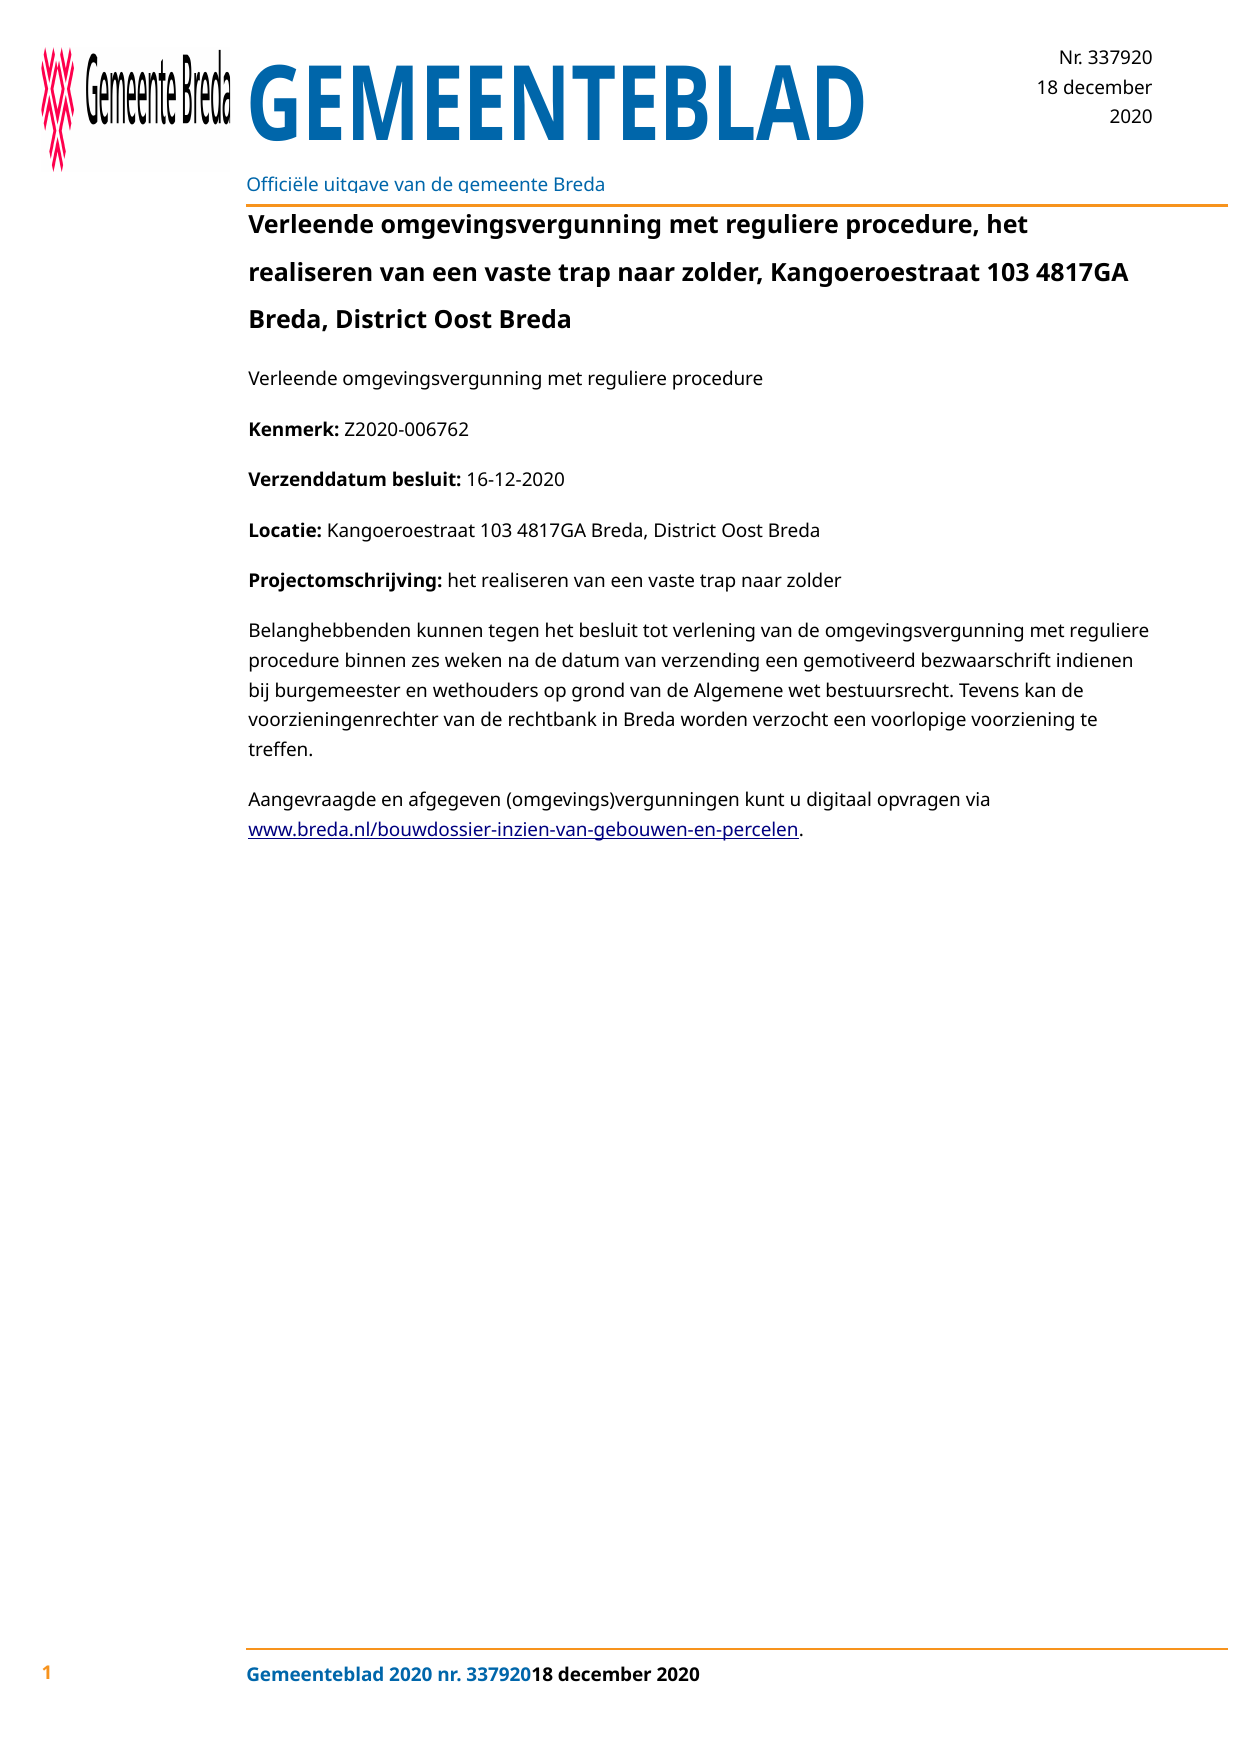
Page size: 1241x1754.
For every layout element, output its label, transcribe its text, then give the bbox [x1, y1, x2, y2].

text Projectomschrijving: het realiseren van een vaste trap naar zolder [248, 567, 1152, 593]
text Verzenddatum besluit: 16-12-2020 [248, 466, 1152, 492]
text Locatie: Kangoeroestraat 103 4817GA Breda, District Oost Breda [248, 517, 1152, 542]
text Verleende omgevingsvergunning met reguliere procedure [248, 366, 1152, 391]
text Kenmerk: Z2020-006762 [248, 416, 1152, 442]
text Verleende omgevingsvergunning met reguliere procedure, het realiseren van een vaste trap naar zolder, Kangoeroestraat 103 4817GA Breda, District Oost Breda [248, 207, 1152, 336]
text Aangevraagde en afgegeven (omgevings)vergunningen kunt u digitaal opvragen via www.breda.nl/bouwdossier-inzien-van-gebouwen-en-percelen. [248, 786, 1152, 842]
picture [41, 47, 231, 172]
text Belanghebbenden kunnen tegen het besluit tot verlening van de omgevingsvergunning met reguliere procedure binnen zes weken na de datum van verzending een gemotiveerd bezwaarschrift indienen bij burgemeester en wethouders op grond van de Algemene wet bestuursrecht. Tevens kan de voorzieningenrechter van de rechtbank in Breda worden verzocht een voorlopige voorziening te treffen. [248, 618, 1152, 762]
